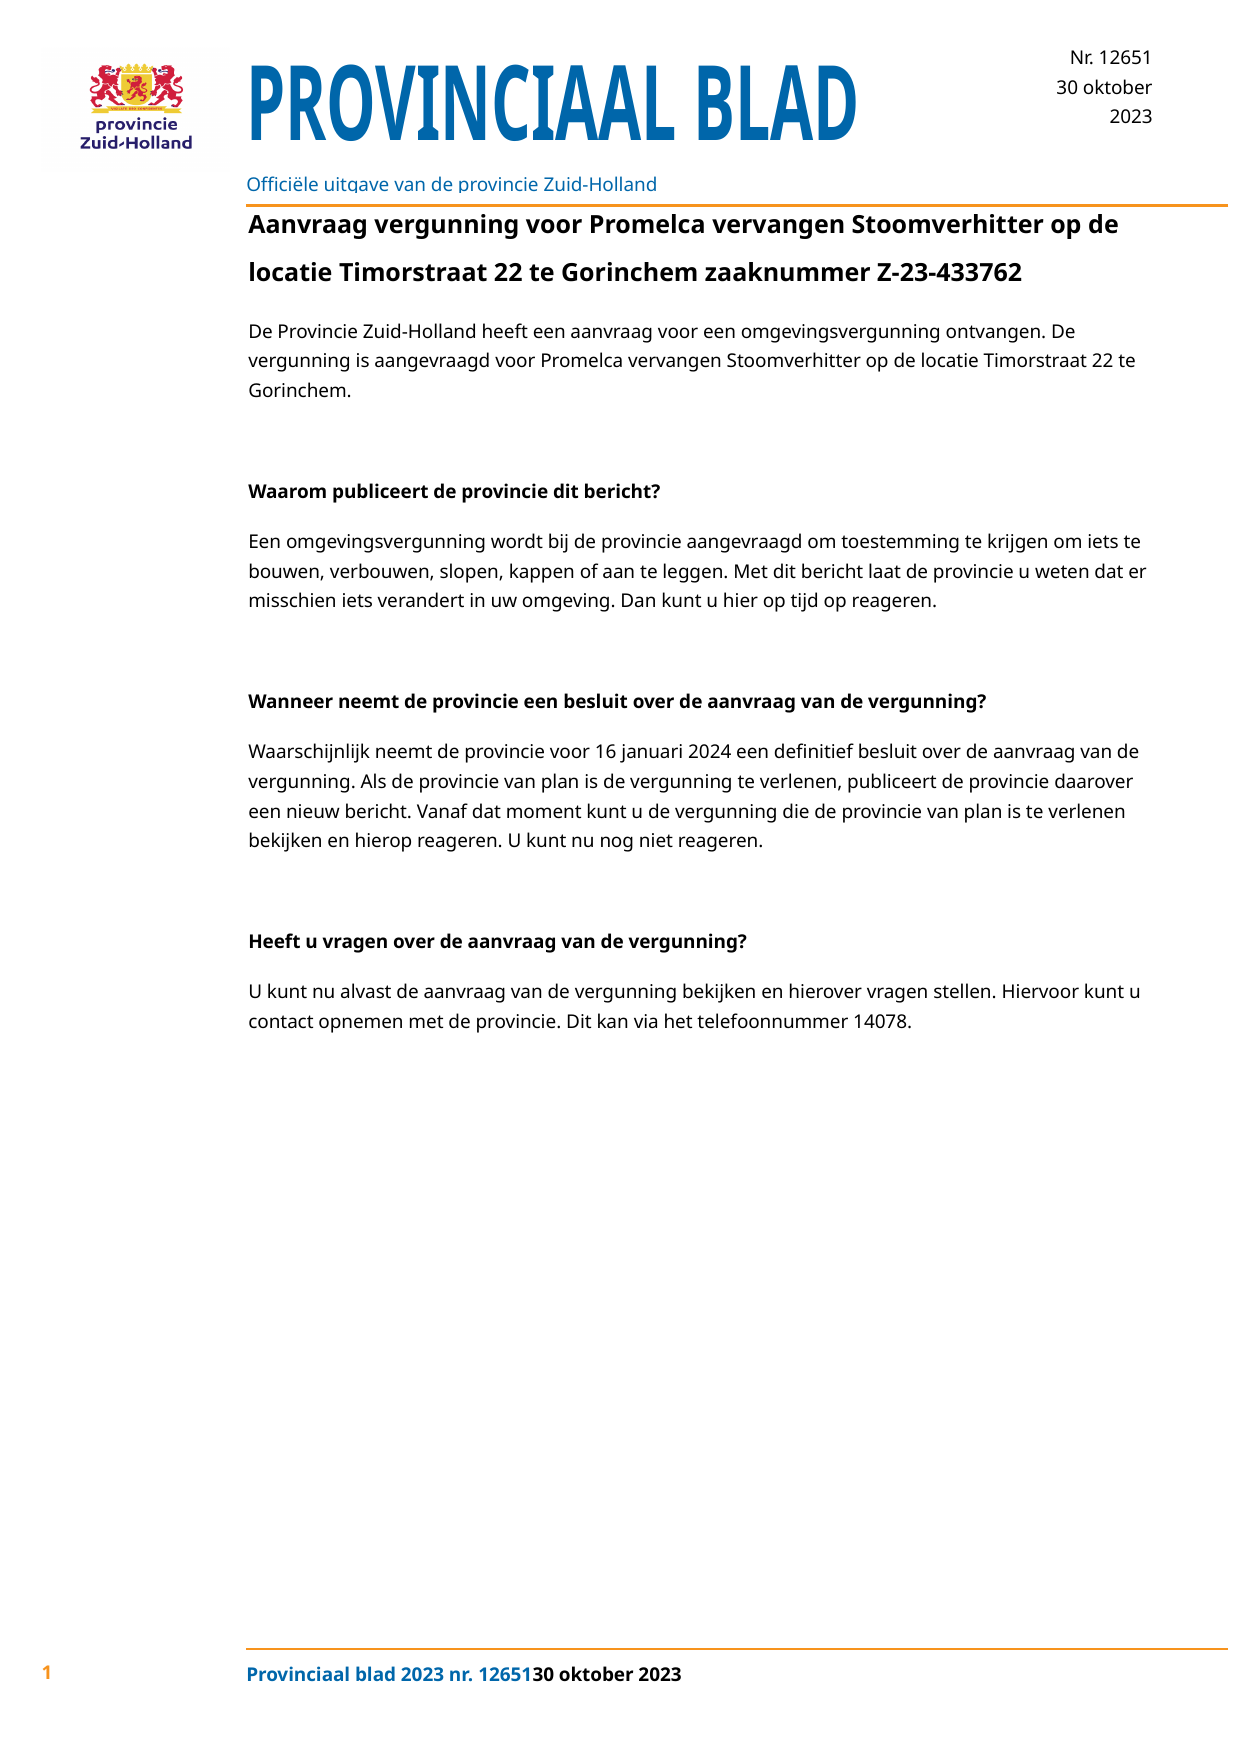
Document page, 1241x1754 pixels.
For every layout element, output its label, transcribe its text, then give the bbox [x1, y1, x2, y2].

text De Provincie Zuid-Holland heeft een aanvraag voor een omgevingsvergunning ontvangen. De vergunning is aangevraagd voor Promelca vervangen Stoomverhitter op de locatie Timorstraat 22 te Gorinchem. [248, 318, 1152, 403]
text Heeft u vragen over de aanvraag van de vergunning? [248, 928, 1152, 954]
text Wanneer neemt de provincie een besluit over de aanvraag van de vergunning? [248, 688, 1152, 714]
picture [41, 47, 231, 172]
text Aanvraag vergunning voor Promelca vervangen Stoomverhitter op de locatie Timorstraat 22 te Gorinchem zaaknummer Z-23-433762 [248, 207, 1152, 288]
text Waarschijnlijk neemt de provincie voor 16 januari 2024 een definitief besluit over de aanvraag van de vergunning. Als de provincie van plan is de vergunning te verlenen, publiceert de provincie daarover een nieuw bericht. Vanaf dat moment kunt u de vergunning die de provincie van plan is te verlenen bekijken en hierop reageren. U kunt nu nog niet reageren. [248, 739, 1152, 853]
text Waarom publiceert de provincie dit bericht? [248, 478, 1152, 504]
text U kunt nu alvast de aanvraag van de vergunning bekijken en hierover vragen stellen. Hiervoor kunt u contact opnemen met de provincie. Dit kan via het telefoonnummer 14078. [248, 979, 1152, 1034]
text Een omgevingsvergunning wordt bij de provincie aangevraagd om toestemming te krijgen om iets te bouwen, verbouwen, slopen, kappen of aan te leggen. Met dit bericht laat de provincie u weten dat er misschien iets verandert in uw omgeving. Dan kunt u hier op tijd op reageren. [248, 528, 1152, 613]
